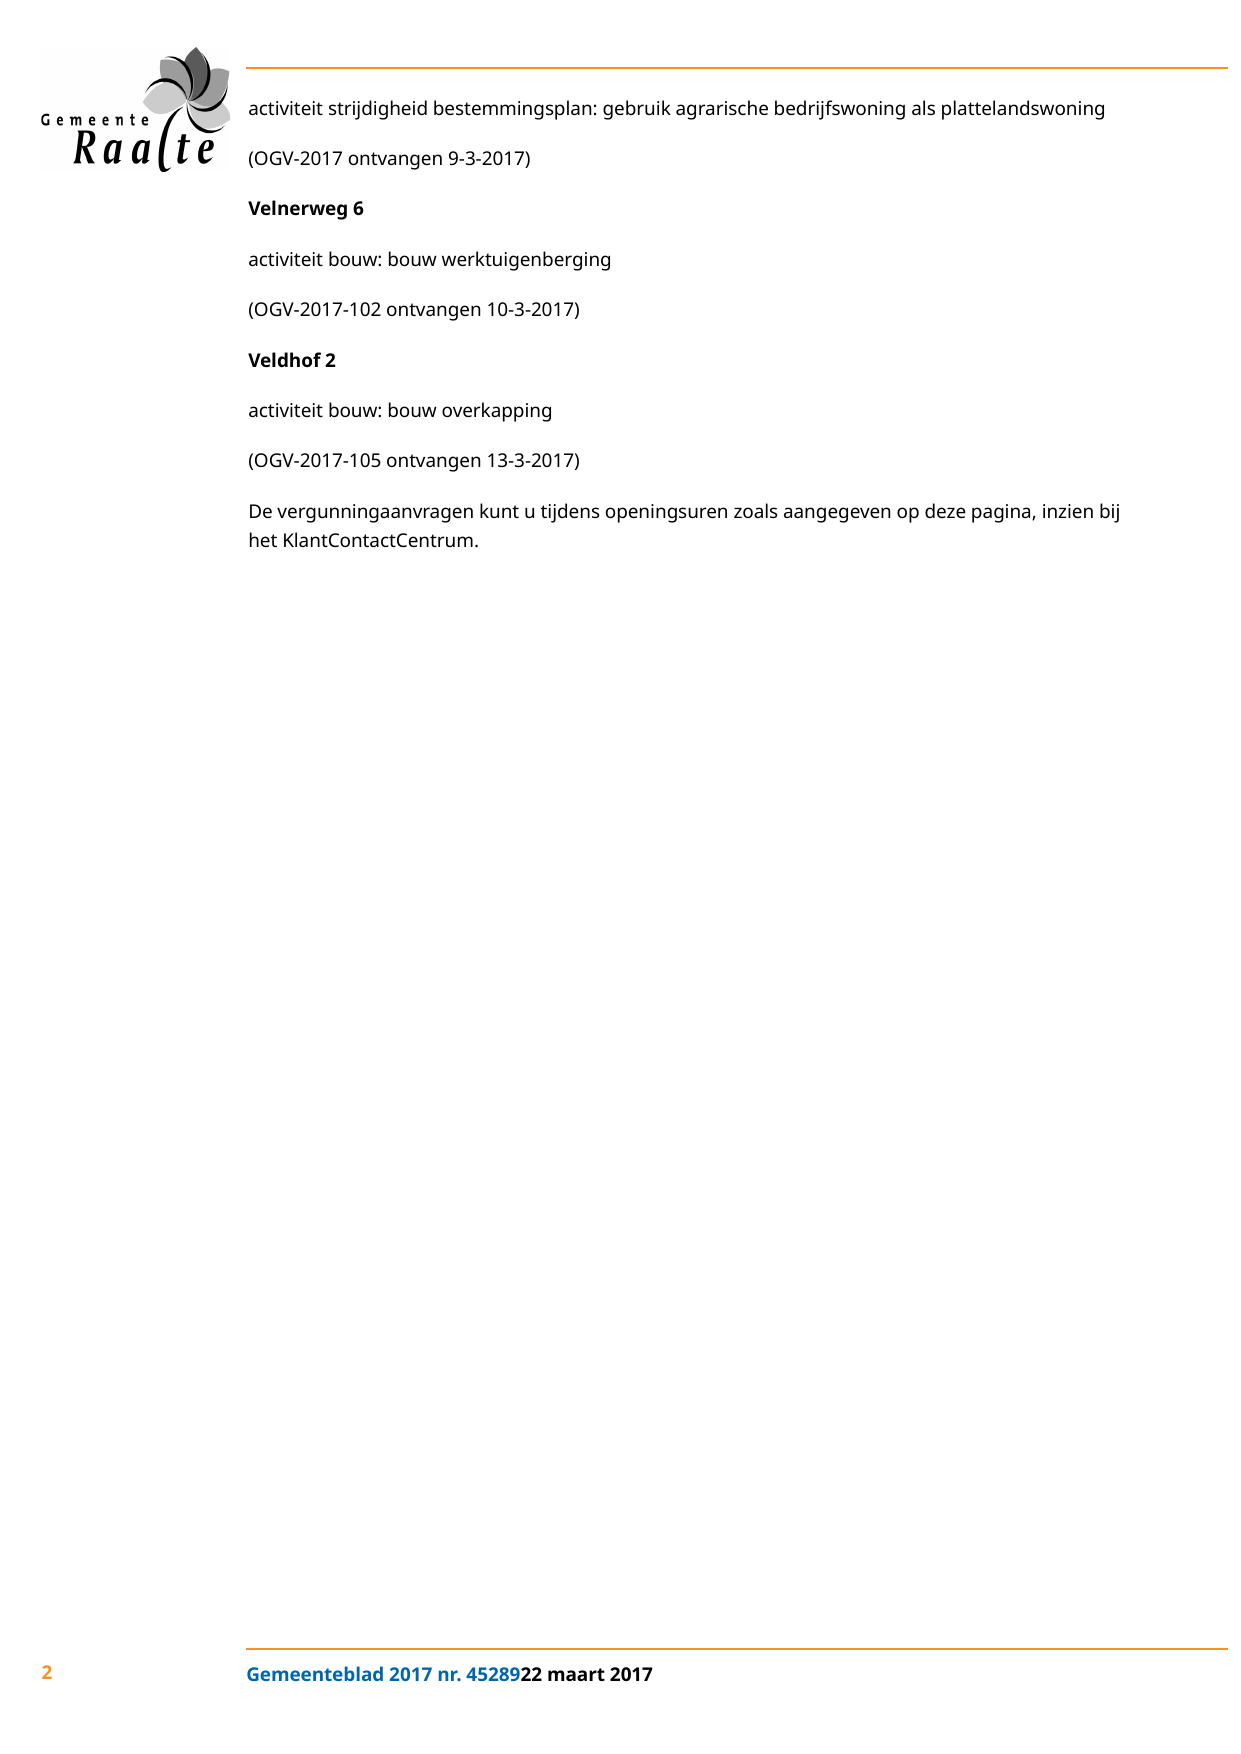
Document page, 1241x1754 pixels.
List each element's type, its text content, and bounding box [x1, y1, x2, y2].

picture [41, 47, 231, 172]
text activiteit bouw: bouw overkapping [248, 397, 1152, 423]
text Velnerweg 6 [248, 196, 1152, 221]
text (OGV-2017 ontvangen 9-3-2017) [248, 145, 1152, 171]
text De vergunningaanvragen kunt u tijdens openingsuren zoals aangegeven op deze pagina, inzien bij het KlantContactCentrum. [248, 498, 1152, 553]
text activiteit bouw: bouw werktuigenberging [248, 246, 1152, 272]
text activiteit strijdigheid bestemmingsplan: gebruik agrarische bedrijfswoning als plattelandswoning [248, 95, 1152, 121]
text Veldhof 2 [248, 347, 1152, 373]
text (OGV-2017-102 ontvangen 10-3-2017) [248, 296, 1152, 322]
text (OGV-2017-105 ontvangen 13-3-2017) [248, 448, 1152, 473]
